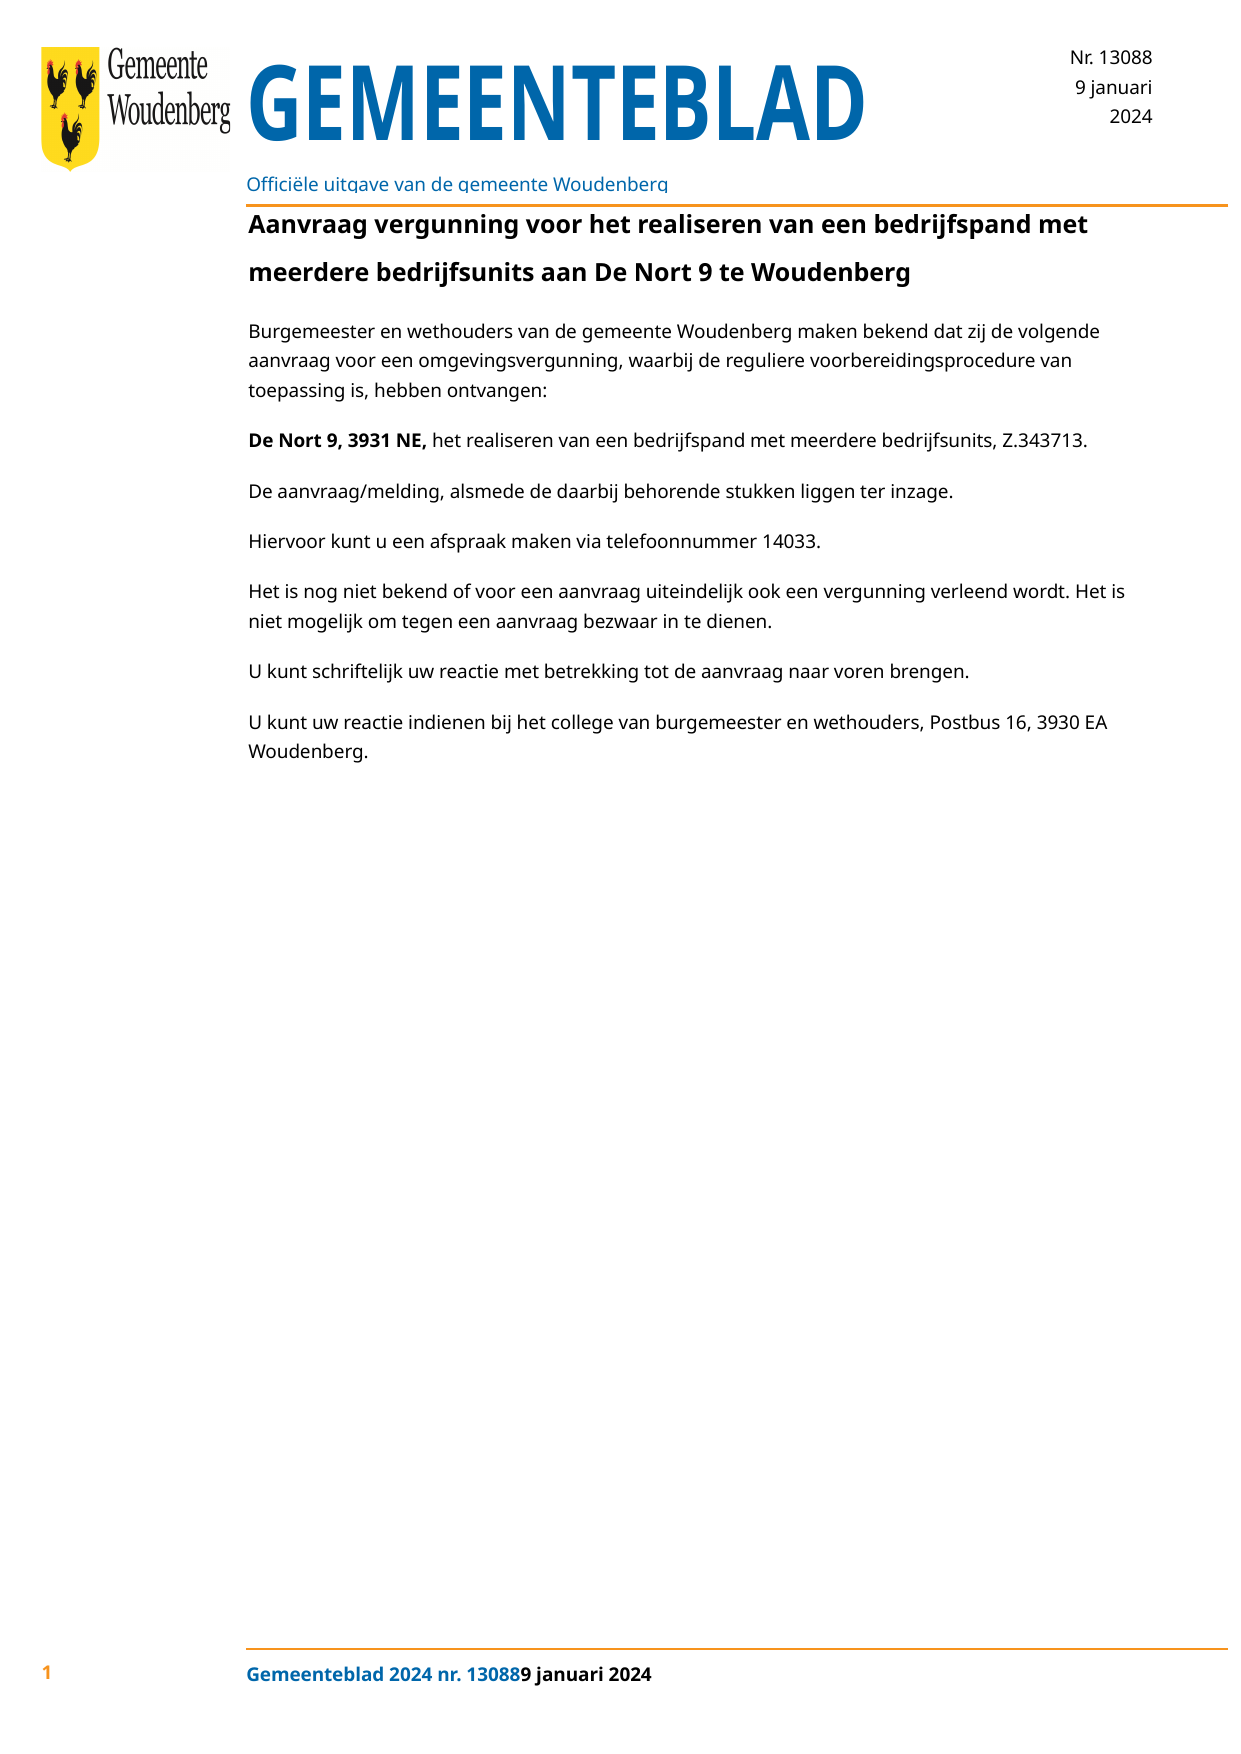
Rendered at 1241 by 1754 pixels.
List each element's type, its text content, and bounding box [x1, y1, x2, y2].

text U kunt schriftelijk uw reactie met betrekking tot de aanvraag naar voren brengen. [248, 659, 1152, 684]
text De aanvraag/melding, alsmede de daarbij behorende stukken liggen ter inzage. [248, 478, 1152, 504]
text Hiervoor kunt u een afspraak maken via telefoonnummer 14033. [248, 528, 1152, 554]
text Aanvraag vergunning voor het realiseren van een bedrijfspand met meerdere bedrijfsunits aan De Nort 9 te Woudenberg [248, 207, 1152, 288]
picture [41, 47, 231, 172]
text U kunt uw reactie indienen bij het college van burgemeester en wethouders, Postbus 16, 3930 EA Woudenberg. [248, 709, 1152, 764]
text Het is nog niet bekend of voor een aanvraag uiteindelijk ook een vergunning verleend wordt. Het is niet mogelijk om tegen een aanvraag bezwaar in te dienen. [248, 579, 1152, 634]
text De Nort 9, 3931 NE, het realiseren van een bedrijfspand met meerdere bedrijfsunits, Z.343713. [248, 427, 1152, 453]
text Burgemeester en wethouders van de gemeente Woudenberg maken bekend dat zij de volgende aanvraag voor een omgevingsvergunning, waarbij de reguliere voorbereidingsprocedure van toepassing is, hebben ontvangen: [248, 318, 1152, 403]
